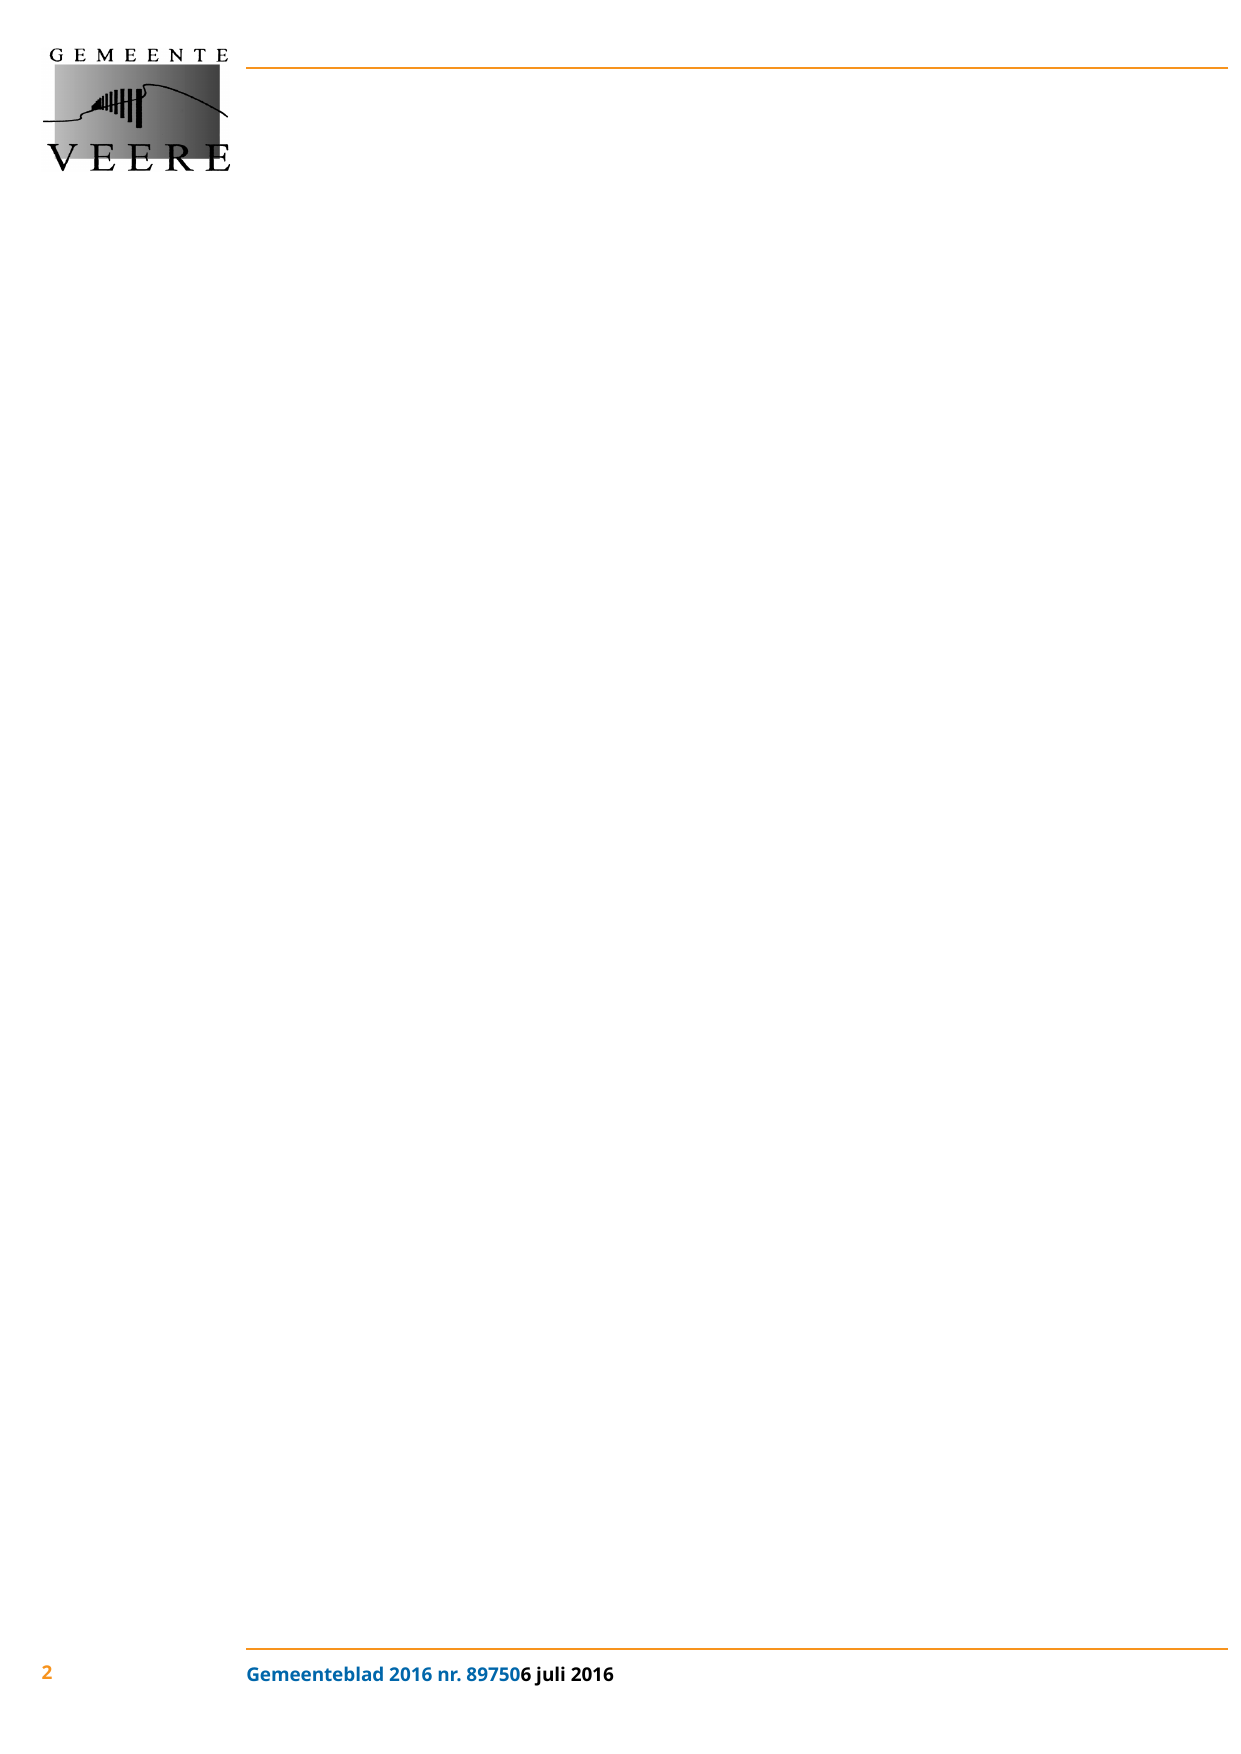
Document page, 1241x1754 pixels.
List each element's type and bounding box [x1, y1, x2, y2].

picture [41, 47, 231, 172]
